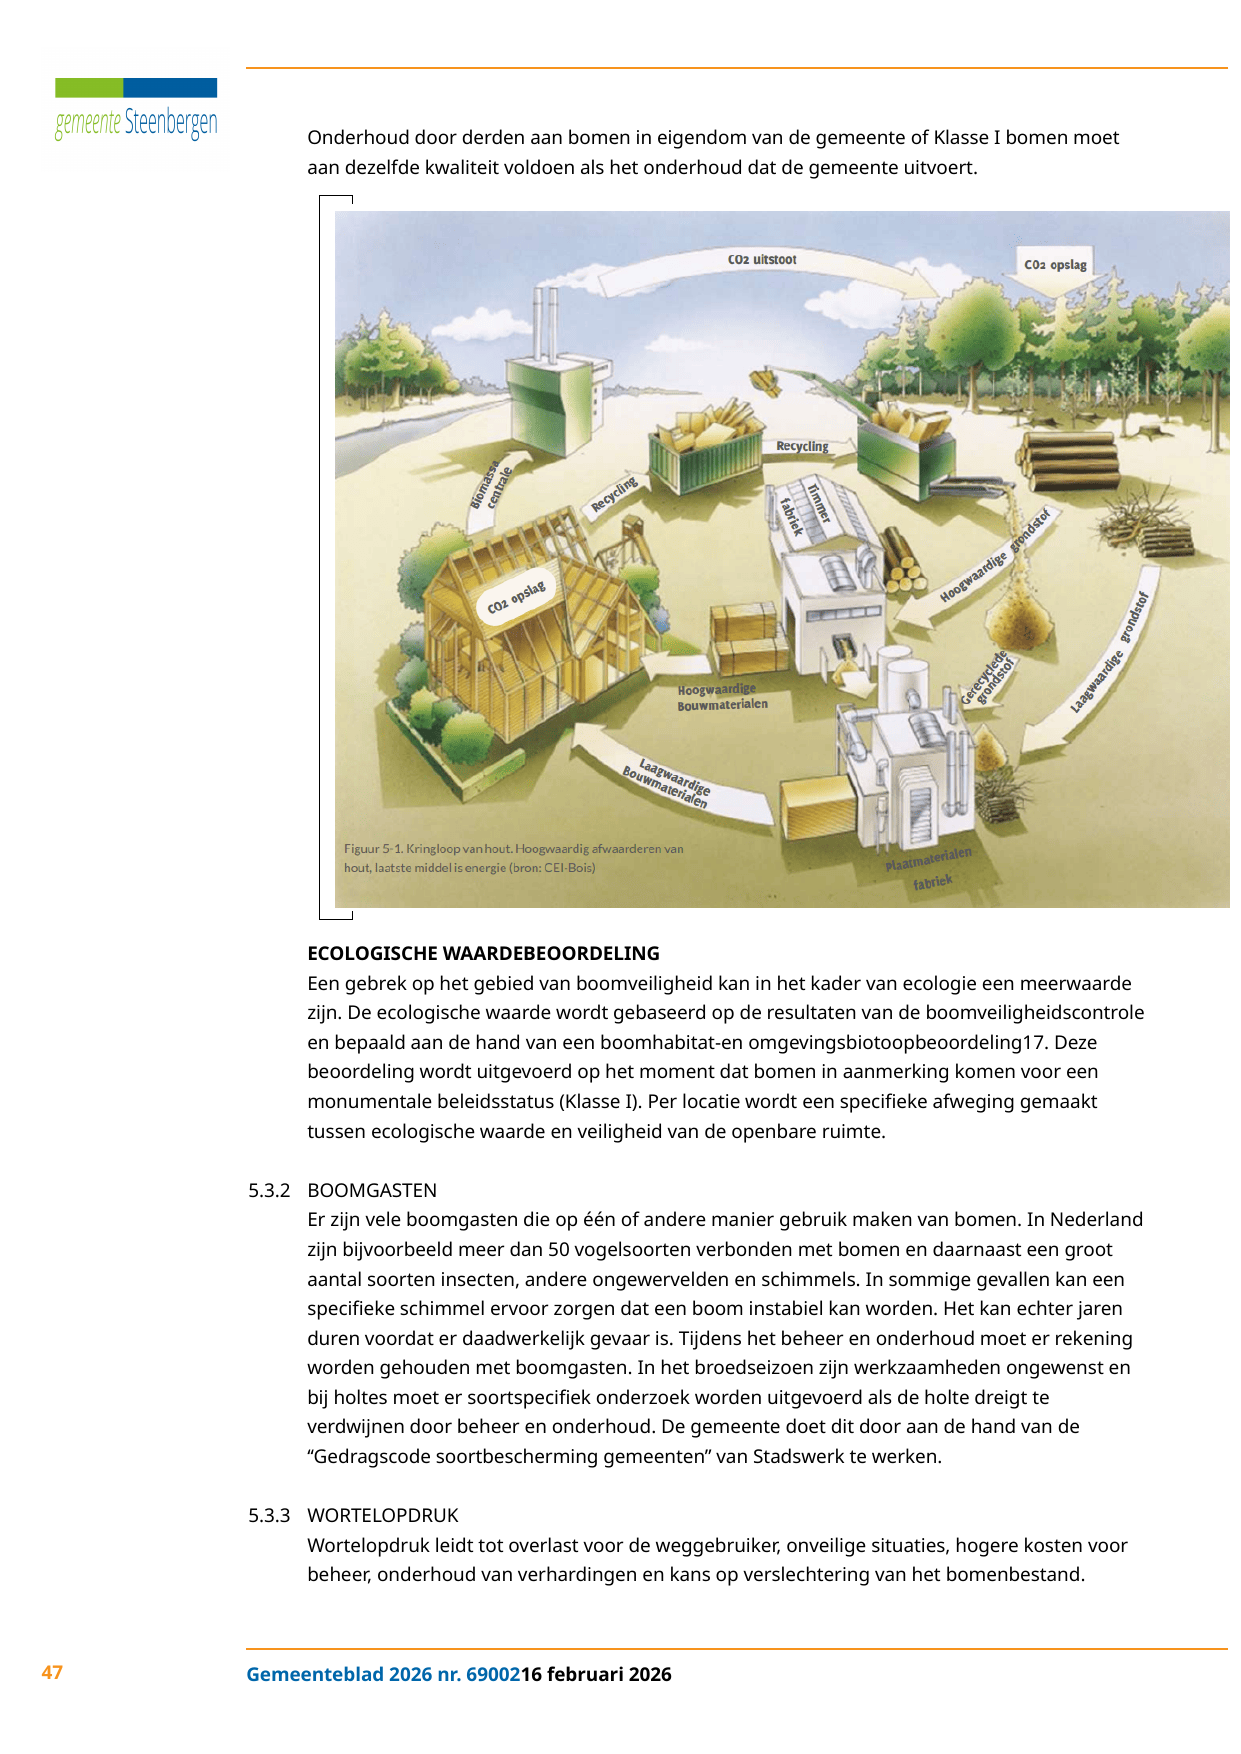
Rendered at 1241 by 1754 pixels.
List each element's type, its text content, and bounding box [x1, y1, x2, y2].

list Onderhoud door derden aan bomen in eigendom van de gemeente of Klasse I bomen moet aan dezelfde kwaliteit voldoen als het onderhoud dat de gemeente uitvoert. [248, 124, 1152, 180]
list Wortelopdruk leidt tot overlast voor de weggebruiker, onveilige situaties, hogere kosten voor beheer, onderhoud van verhardingen en kans op verslechtering van het bomenbestand. [248, 1532, 1152, 1587]
list WORTELOPDRUK [248, 1502, 1152, 1528]
picture [327, 204, 1232, 911]
picture [41, 47, 231, 172]
list Er zijn vele boomgasten die op één of andere manier gebruik maken van bomen. In Nederland zijn bijvoorbeeld meer dan 50 vogelsoorten verbonden met bomen en daarnaast een groot aantal soorten insecten, andere ongewervelden en schimmels. In sommige gevallen kan een specifieke schimmel ervoor zorgen dat een boom instabiel kan worden. Het kan echter jaren duren voordat er daadwerkelijk gevaar is. Tijdens het beheer en onderhoud moet er rekening worden gehouden met boomgasten. In het broedseizoen zijn werkzaamheden ongewenst en bij holtes moet er soortspecifiek onderzoek worden uitgevoerd als de holte dreigt te verdwijnen door beheer en onderhoud. De gemeente doet dit door aan de hand van de ‘‘Gedragscode soortbescherming gemeenten’’ van Stadswerk te werken. [248, 1207, 1152, 1469]
list Een gebrek op het gebied van boomveiligheid kan in het kader van ecologie een meerwaarde zijn. De ecologische waarde wordt gebaseerd op de resultaten van de boomveiligheidscontrole en bepaald aan de hand van een boomhabitat-en omgevingsbiotoopbeoordeling17. Deze beoordeling wordt uitgevoerd op het moment dat bomen in aanmerking komen voor een monumentale beleidsstatus (Klasse I). Per locatie wordt een specifieke afweging gemaakt tussen ecologische waarde en veiligheid van de openbare ruimte. [248, 970, 1152, 1144]
list BOOMGASTEN [248, 1177, 1152, 1203]
list ECOLOGISCHE WAARDEBEOORDELING [248, 940, 1152, 966]
